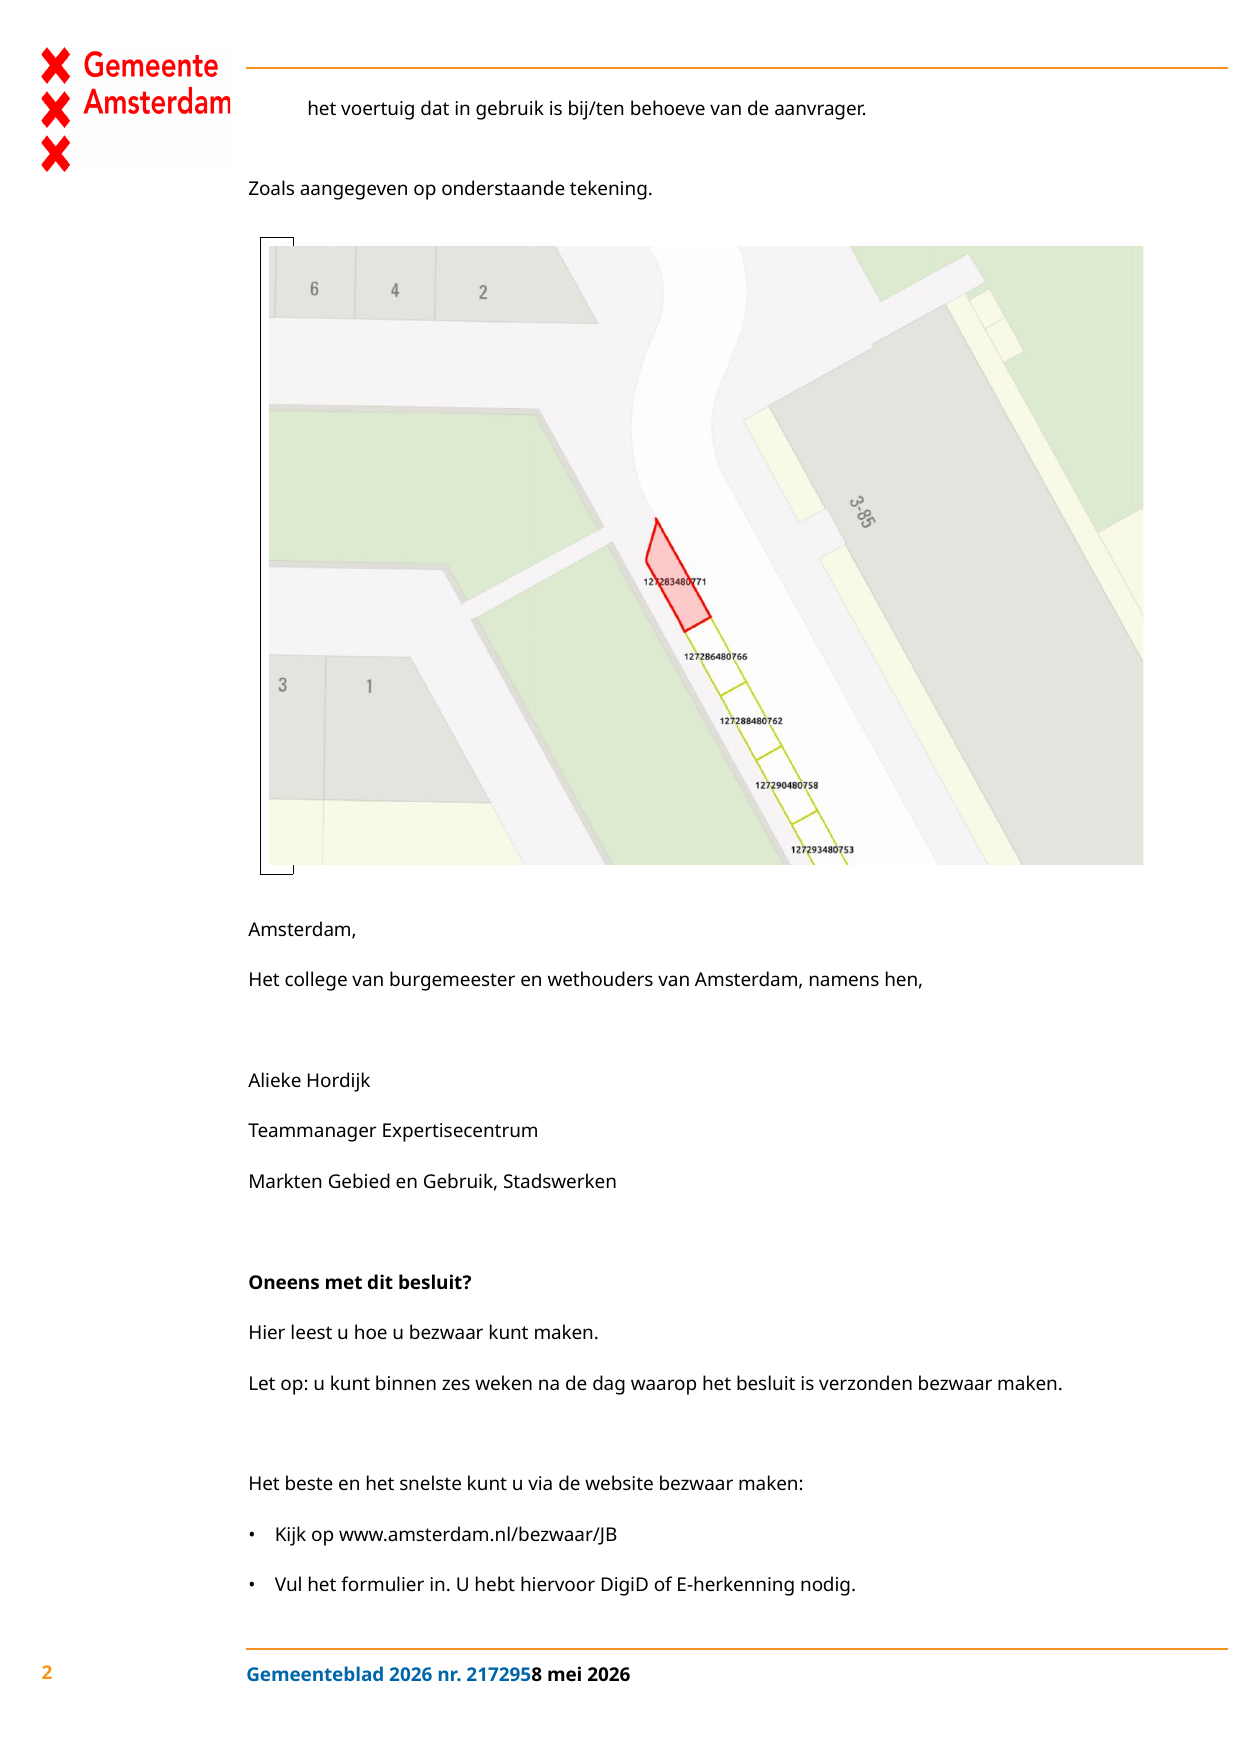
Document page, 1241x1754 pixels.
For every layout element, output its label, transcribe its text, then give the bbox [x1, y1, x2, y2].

text Oneens met dit besluit? [248, 1269, 1152, 1295]
list het voertuig dat in gebruik is bij/ten behoeve van de aanvrager. [248, 95, 1152, 121]
text Zoals aangegeven op onderstaande tekening. [248, 175, 1152, 201]
text Het college van burgemeester en wethouders van Amsterdam, namens hen, [248, 966, 1152, 992]
text Teammanager Expertisecentrum [248, 1118, 1152, 1143]
text Alieke Hordijk [248, 1067, 1152, 1093]
text • Kijk op www.amsterdam.nl/bezwaar/JB [248, 1521, 1152, 1547]
text Amsterdam, [248, 916, 1152, 942]
text • Vul het formulier in. U hebt hiervoor DigiD of E-herkenning nodig. [248, 1571, 1152, 1597]
text Let op: u kunt binnen zes weken na de dag waarop het besluit is verzonden bezwaar maken. [248, 1370, 1152, 1396]
text Markten Gebied en Gebruik, Stadswerken [248, 1168, 1152, 1194]
picture [41, 47, 231, 172]
picture [268, 246, 1144, 865]
text Het beste en het snelste kunt u via de website bezwaar maken: [248, 1471, 1152, 1496]
text Hier leest u hoe u bezwaar kunt maken. [248, 1319, 1152, 1345]
